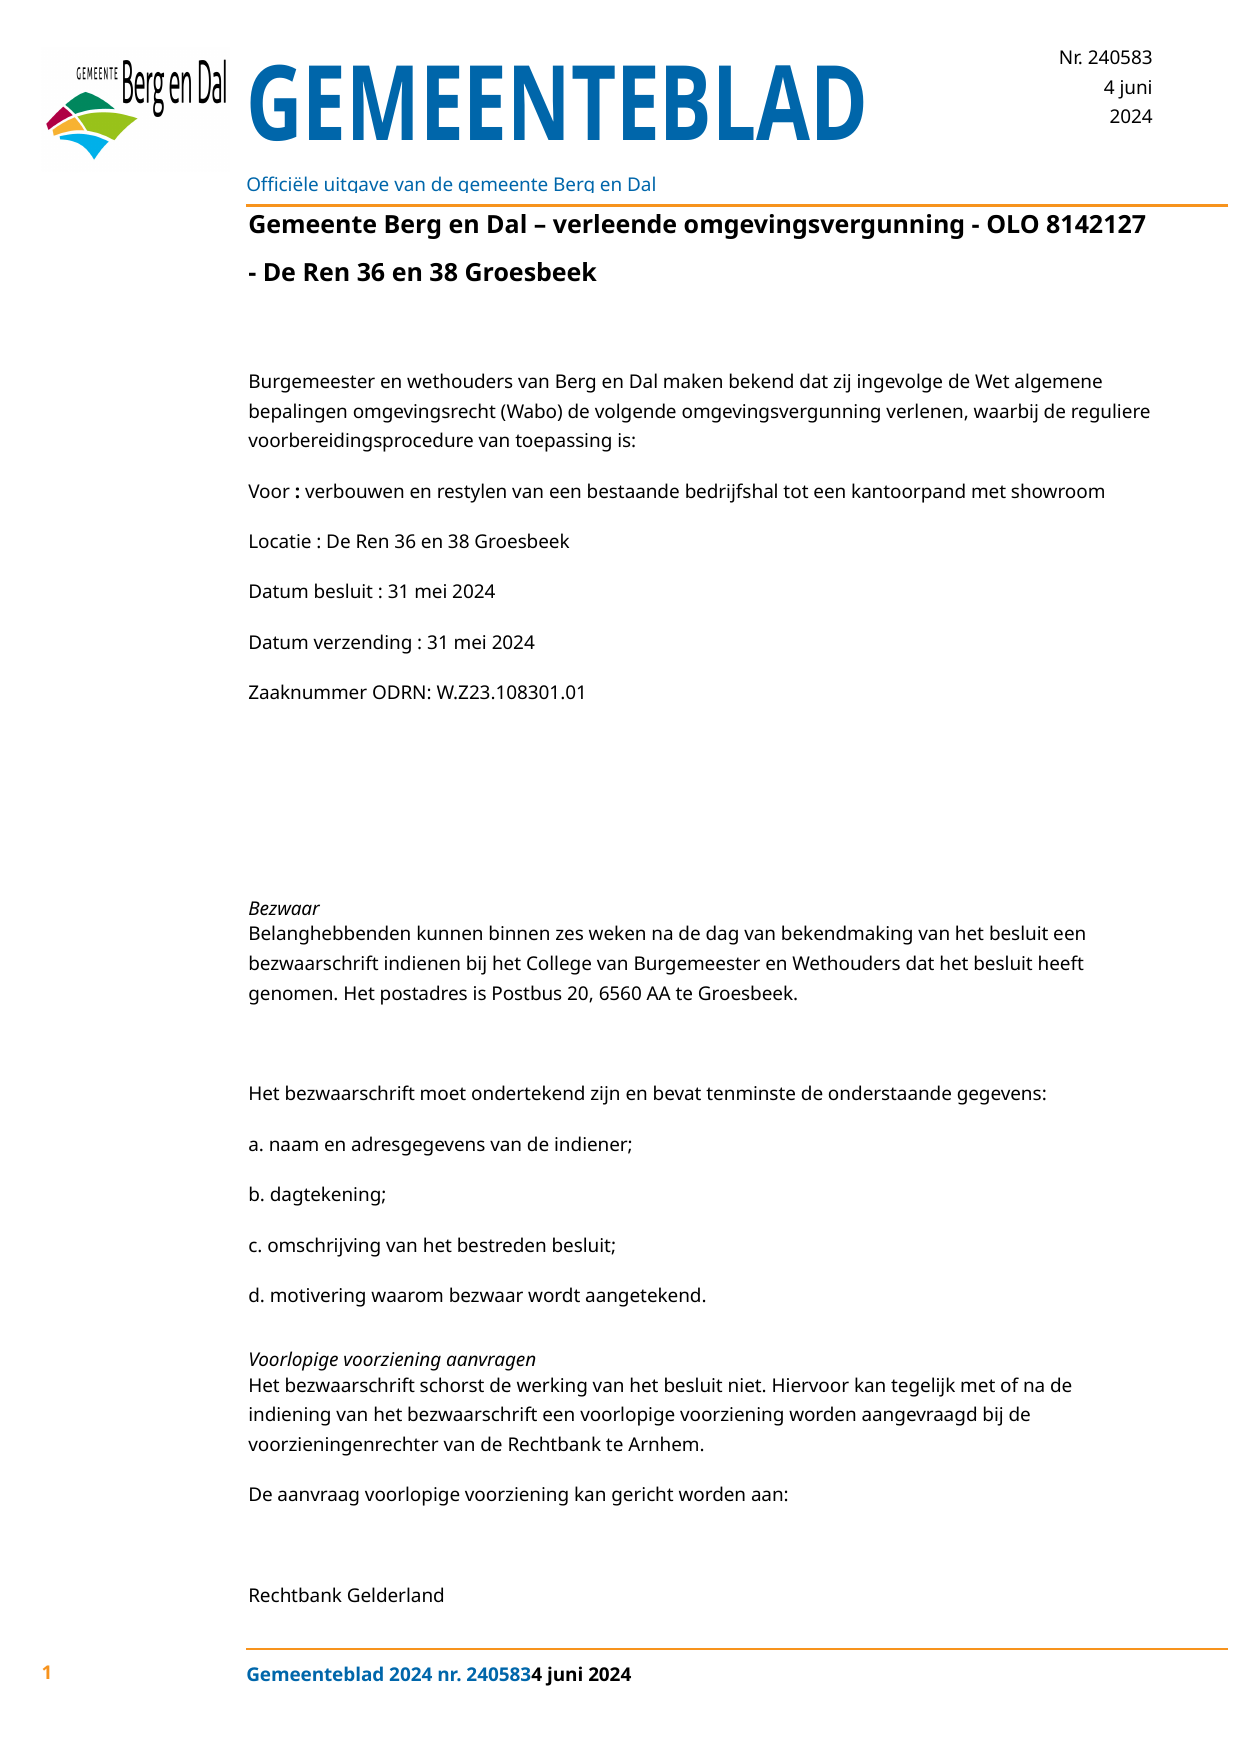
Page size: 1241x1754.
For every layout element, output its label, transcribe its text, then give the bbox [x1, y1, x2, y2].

text Rechtbank Gelderland [248, 1582, 1152, 1608]
text Locatie : De Ren 36 en 38 Groesbeek [248, 528, 1152, 554]
picture [41, 47, 231, 172]
text Bezwaar [248, 895, 1152, 921]
text a. naam en adresgegevens van de indiener; [248, 1131, 1152, 1157]
text Zaaknummer ODRN: W.Z23.108301.01 [248, 679, 1152, 705]
text b. dagtekening; [248, 1181, 1152, 1207]
text Het bezwaarschrift schorst de werking van het besluit niet. Hiervoor kan tegelijk met of na de indiening van het bezwaarschrift een voorlopige voorziening worden aangevraagd bij de voorzieningenrechter van de Rechtbank te Arnhem. [248, 1372, 1152, 1457]
text Voor : verbouwen en restylen van een bestaande bedrijfshal tot een kantoorpand met showroom [248, 478, 1152, 504]
text Voorlopige voorziening aanvragen [248, 1346, 1152, 1372]
text Het bezwaarschrift moet ondertekend zijn en bevat tenminste de onderstaande gegevens: [248, 1081, 1152, 1106]
text Datum besluit : 31 mei 2024 [248, 579, 1152, 604]
text Belanghebbenden kunnen binnen zes weken na de dag van bekendmaking van het besluit een bezwaarschrift indienen bij het College van Burgemeester en Wethouders dat het besluit heeft genomen. Het postadres is Postbus 20, 6560 AA te Groesbeek. [248, 921, 1152, 1005]
text Gemeente Berg en Dal – verleende omgevingsvergunning - OLO 8142127 - De Ren 36 en 38 Groesbeek [248, 207, 1152, 288]
text c. omschrijving van het bestreden besluit; [248, 1232, 1152, 1257]
text Datum verzending : 31 mei 2024 [248, 629, 1152, 655]
text Burgemeester en wethouders van Berg en Dal maken bekend dat zij ingevolge de Wet algemene bepalingen omgevingsrecht (Wabo) de volgende omgevingsvergunning verlenen, waarbij de reguliere voorbereidingsprocedure van toepassing is: [248, 368, 1152, 453]
text De aanvraag voorlopige voorziening kan gericht worden aan: [248, 1481, 1152, 1507]
text d. motivering waarom bezwaar wordt aangetekend. [248, 1282, 1152, 1308]
